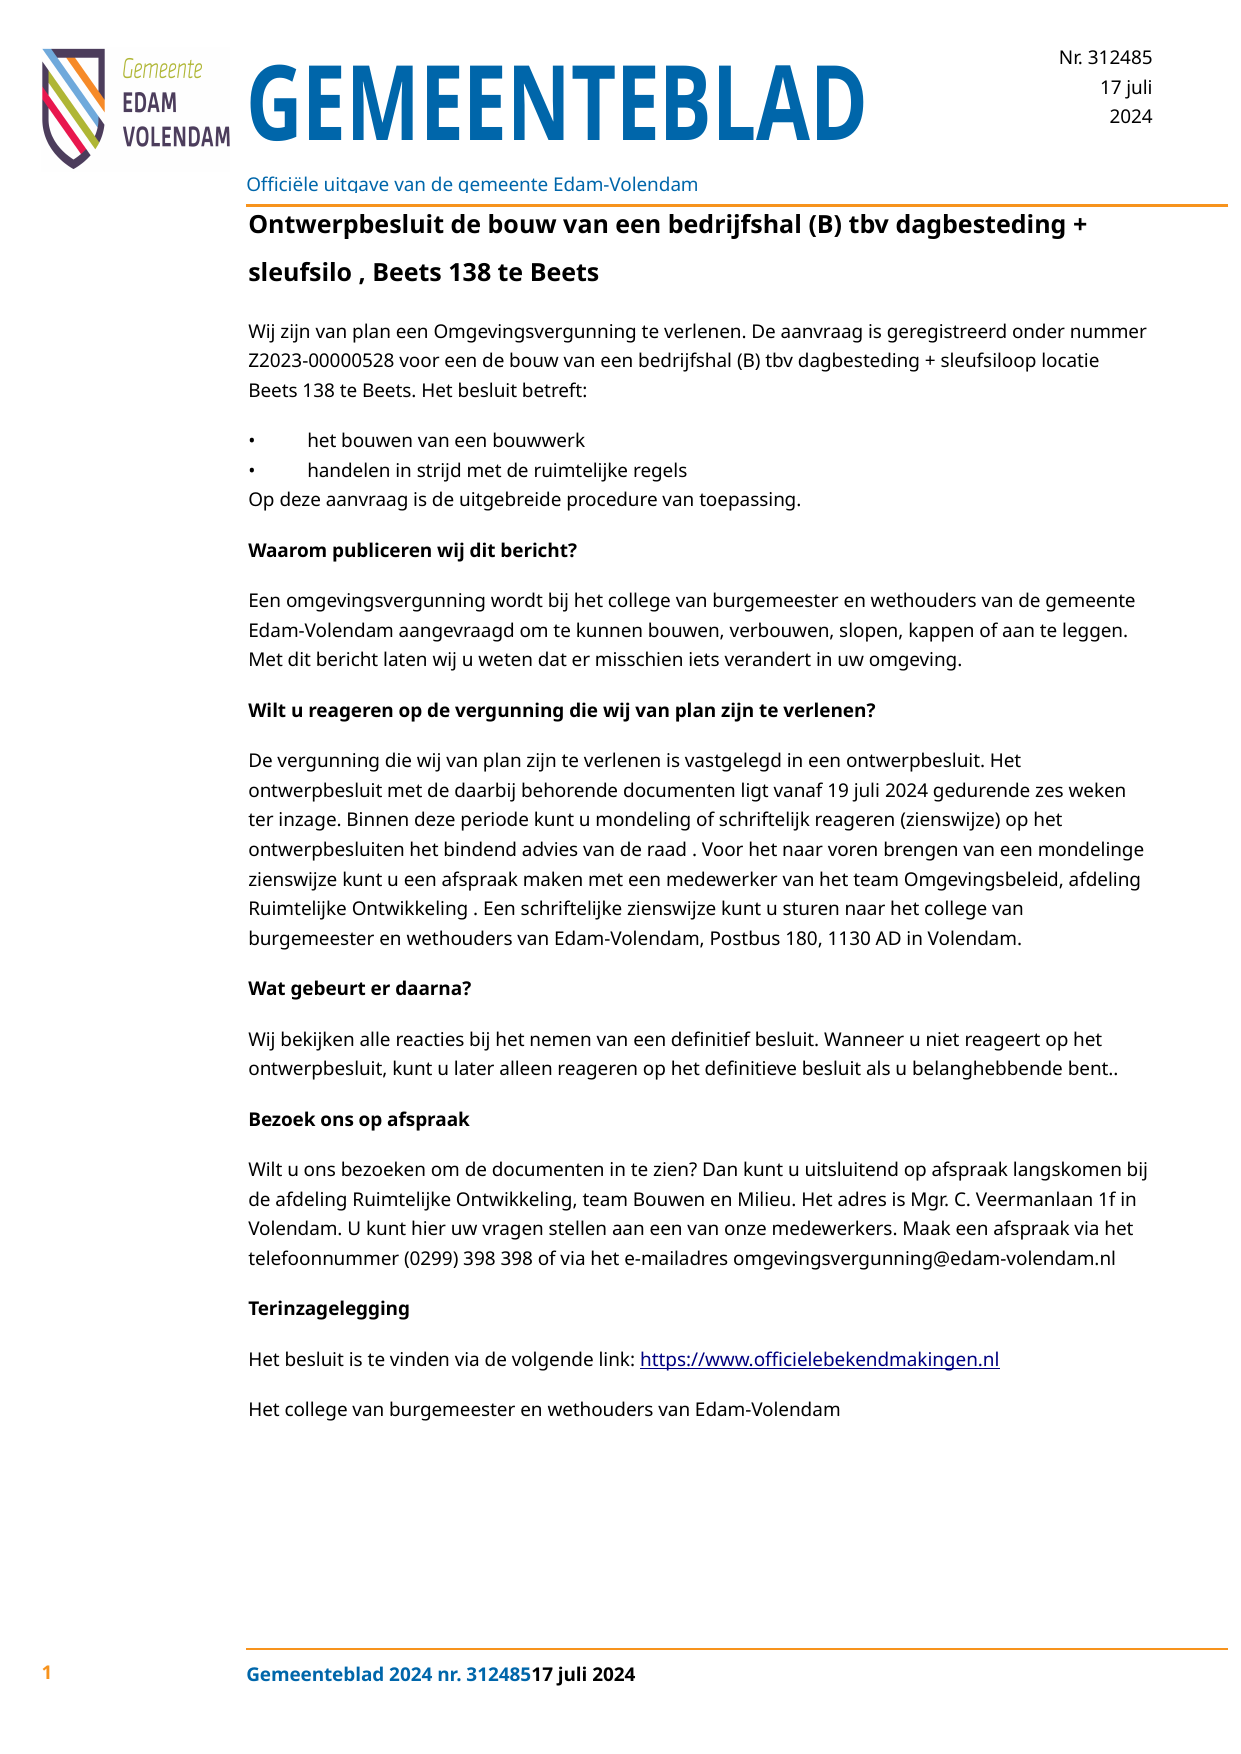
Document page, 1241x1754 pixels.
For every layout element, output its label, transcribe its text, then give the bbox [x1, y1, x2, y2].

picture [41, 47, 231, 172]
text Bezoek ons op afspraak [248, 1106, 1152, 1132]
text Waarom publiceren wij dit bericht? [248, 537, 1152, 563]
text Het college van burgemeester en wethouders van Edam-Volendam [248, 1396, 1152, 1422]
text De vergunning die wij van plan zijn te verlenen is vastgelegd in een ontwerpbesluit. Het ontwerpbesluit met de daarbij behorende documenten ligt vanaf 19 juli 2024 gedurende zes weken ter inzage. Binnen deze periode kunt u mondeling of schriftelijk reageren (zienswijze) op het ontwerpbesluiten het bindend advies van de raad . Voor het naar voren brengen van een mondelinge zienswijze kunt u een afspraak maken met een medewerker van het team Omgevingsbeleid, afdeling Ruimtelijke Ontwikkeling . Een schriftelijke zienswijze kunt u sturen naar het college van burgemeester en wethouders van Edam-Volendam, Postbus 180, 1130 AD in Volendam. [248, 747, 1152, 951]
text Wij zijn van plan een Omgevingsvergunning te verlenen. De aanvraag is geregistreerd onder nummer Z2023-00000528 voor een de bouw van een bedrijfshal (B) tbv dagbesteding + sleufsiloop locatie Beets 138 te Beets. Het besluit betreft: [248, 318, 1152, 403]
text Wilt u reageren op de vergunning die wij van plan zijn te verlenen? [248, 697, 1152, 723]
text Wilt u ons bezoeken om de documenten in te zien? Dan kunt u uitsluitend op afspraak langskomen bij de afdeling Ruimtelijke Ontwikkeling, team Bouwen en Milieu. Het adres is Mgr. C. Veermanlaan 1f in Volendam. U kunt hier uw vragen stellen aan een van onze medewerkers. Maak een afspraak via het telefoonnummer (0299) 398 398 of via het e-mailadres omgevingsvergunning@edam-volendam.nl [248, 1156, 1152, 1271]
list handelen in strijd met de ruimtelijke regels [248, 457, 1152, 483]
text Terinzagelegging [248, 1295, 1152, 1321]
text Wat gebeurt er daarna? [248, 975, 1152, 1001]
text Ontwerpbesluit de bouw van een bedrijfshal (B) tbv dagbesteding + sleufsilo , Beets 138 te Beets [248, 207, 1152, 288]
text Wij bekijken alle reacties bij het nemen van een definitief besluit. Wanneer u niet reageert op het ontwerpbesluit, kunt u later alleen reageren op het definitieve besluit als u belanghebbende bent.. [248, 1026, 1152, 1081]
text Op deze aanvraag is de uitgebreide procedure van toepassing. [248, 487, 1152, 512]
text Het besluit is te vinden via de volgende link: https://www.officielebekendmakingen.nl [248, 1346, 1152, 1372]
text Een omgevingsvergunning wordt bij het college van burgemeester en wethouders van de gemeente Edam-Volendam aangevraagd om te kunnen bouwen, verbouwen, slopen, kappen of aan te leggen. Met dit bericht laten wij u weten dat er misschien iets verandert in uw omgeving. [248, 587, 1152, 672]
list het bouwen van een bouwwerk [248, 427, 1152, 453]
